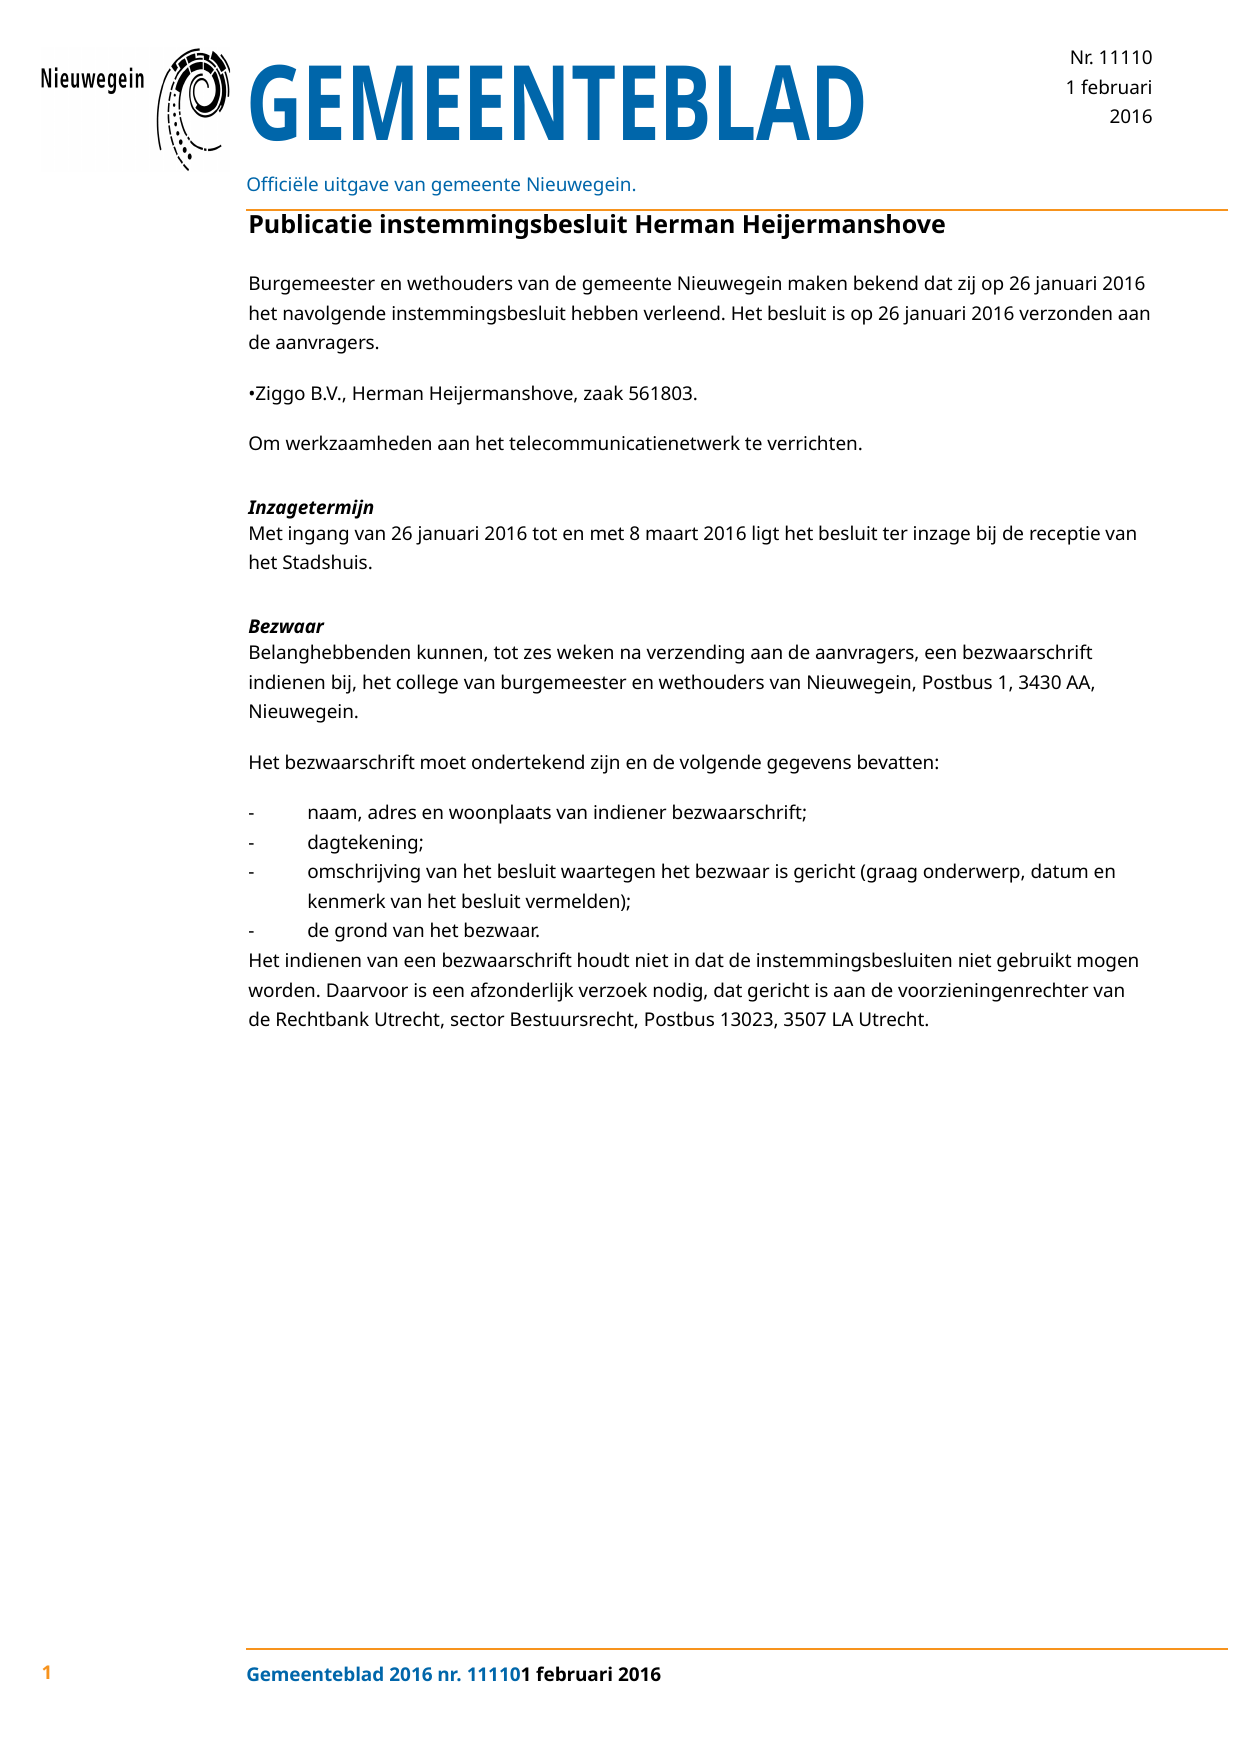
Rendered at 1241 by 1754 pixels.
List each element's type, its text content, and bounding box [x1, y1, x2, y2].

text Belanghebbenden kunnen, tot zes weken na verzending aan de aanvragers, een bezwaarschrift indienen bij, het college van burgemeester en wethouders van Nieuwegein, Postbus 1, 3430 AA, Nieuwegein. [248, 639, 1152, 724]
text Met ingang van 26 januari 2016 tot en met 8 maart 2016 ligt het besluit ter inzage bij de receptie van het Stadshuis. [248, 520, 1152, 575]
picture [41, 47, 231, 172]
list de grond van het bezwaar. [248, 918, 1152, 943]
text Burgemeester en wethouders van de gemeente Nieuwegein maken bekend dat zij op 26 januari 2016 het navolgende instemmingsbesluit hebben verleend. Het besluit is op 26 januari 2016 verzonden aan de aanvragers. [248, 270, 1152, 355]
text Het bezwaarschrift moet ondertekend zijn en de volgende gegevens bevatten: [248, 749, 1152, 774]
list dagtekening; [248, 829, 1152, 854]
text •Ziggo B.V., Herman Heijermanshove, zaak 561803. [248, 380, 1152, 406]
list omschrijving van het besluit waartegen het bezwaar is gericht (graag onderwerp, datum en kenmerk van het besluit vermelden); [248, 858, 1152, 914]
text Om werkzaamheden aan het telecommunicatienetwerk te verrichten. [248, 430, 1152, 456]
text Het indienen van een bezwaarschrift houdt niet in dat de instemmingsbesluiten niet gebruikt mogen worden. Daarvoor is een afzonderlijk verzoek nodig, dat gericht is aan de voorzieningenrechter van de Rechtbank Utrecht, sector Bestuursrecht, Postbus 13023, 3507 LA Utrecht. [248, 947, 1152, 1032]
list naam, adres en woonplaats van indiener bezwaarschrift; [248, 799, 1152, 825]
text Publicatie instemmingsbesluit Herman Heijermanshove [248, 211, 1152, 241]
text Inzagetermijn [248, 494, 1152, 520]
text Bezwaar [248, 613, 1152, 639]
